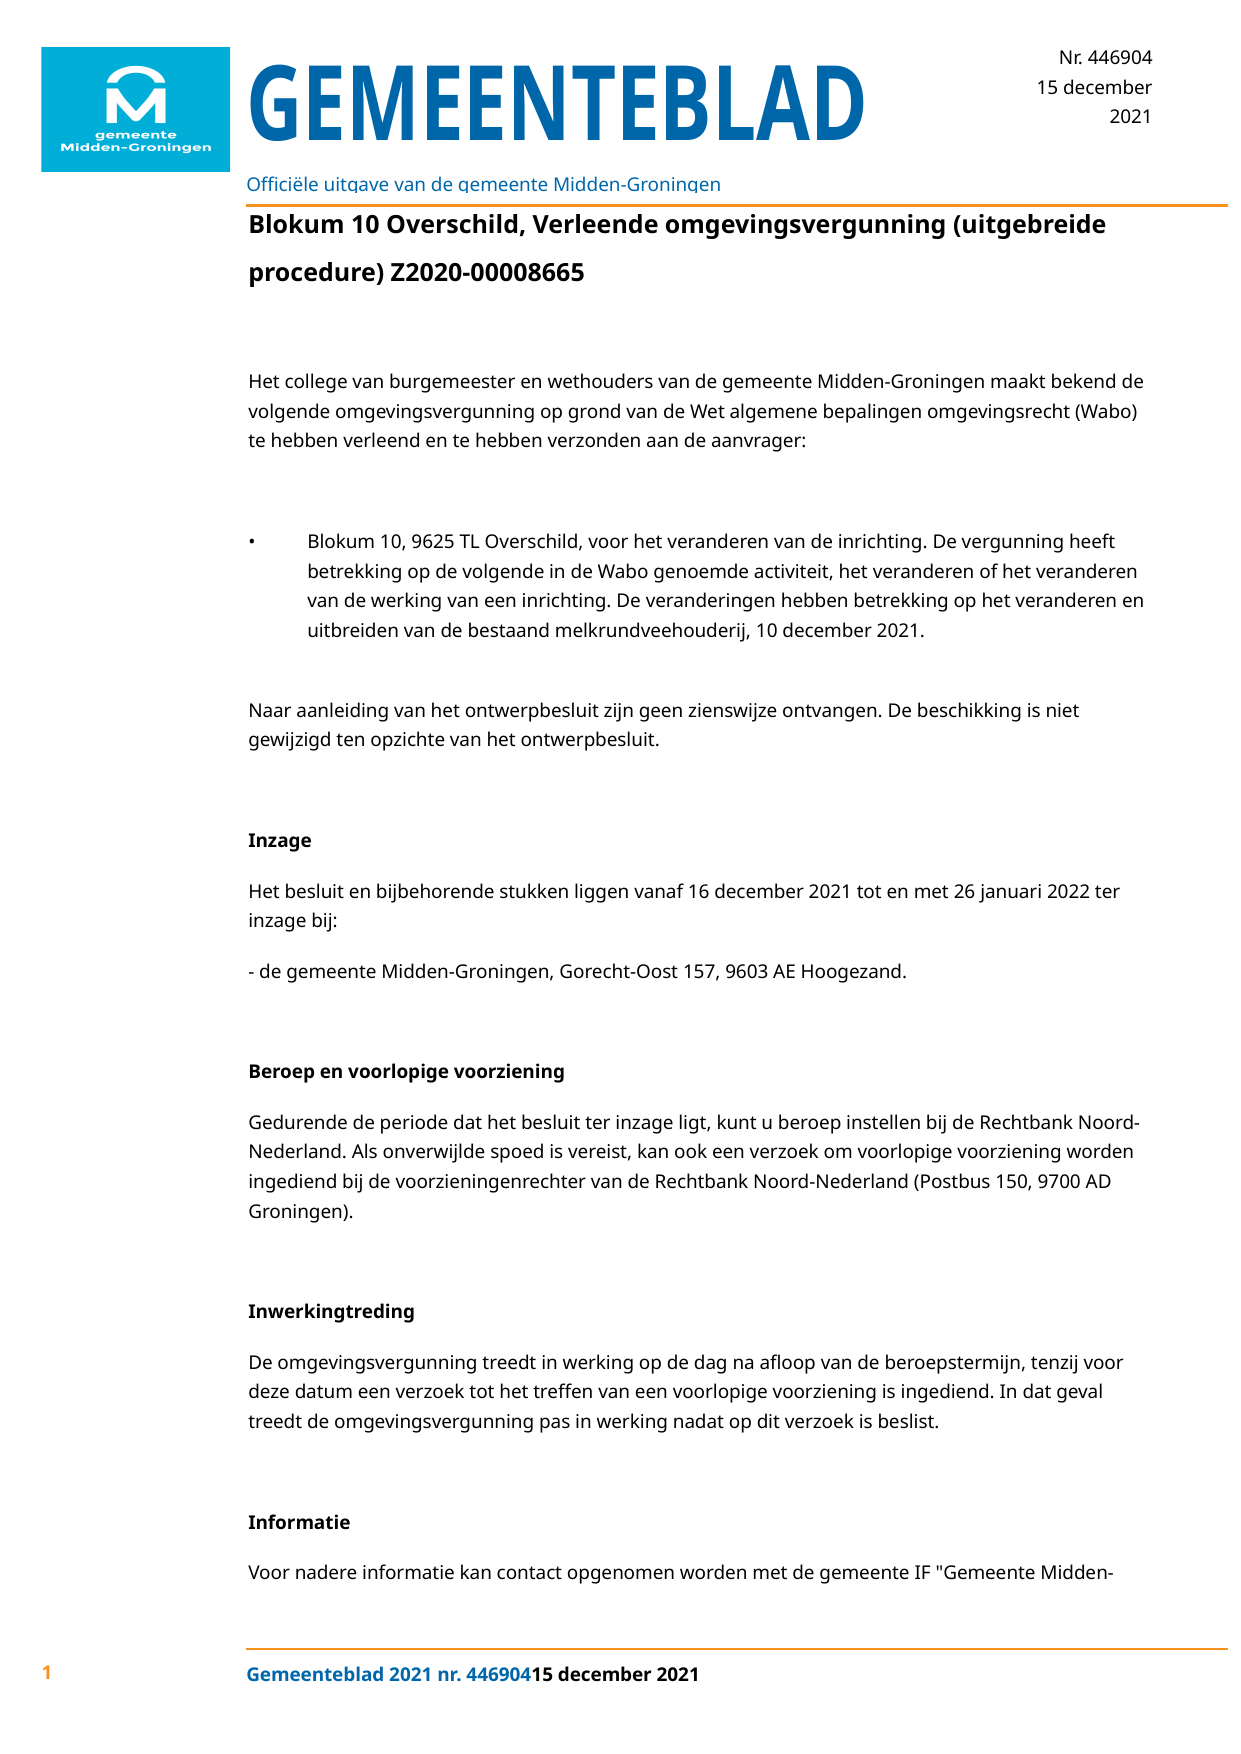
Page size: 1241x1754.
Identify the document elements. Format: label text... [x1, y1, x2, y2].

text Voor nadere informatie kan contact opgenomen worden met de gemeente IF "Gemeente Midden- [248, 1559, 1152, 1585]
text Beroep en voorlopige voorziening [248, 1059, 1152, 1084]
text Gedurende de periode dat het besluit ter inzage ligt, kunt u beroep instellen bij de Rechtbank Noord-Nederland. Als onverwijlde spoed is vereist, kan ook een verzoek om voorlopige voorziening worden ingediend bij de voorzieningenrechter van de Rechtbank Noord-Nederland (Postbus 150, 9700 AD Groningen). [248, 1109, 1152, 1224]
text Het college van burgemeester en wethouders van de gemeente Midden-Groningen maakt bekend de volgende omgevingsvergunning op grond van de Wet algemene bepalingen omgevingsrecht (Wabo) te hebben verleend en te hebben verzonden aan de aanvrager: [248, 368, 1152, 453]
list Blokum 10, 9625 TL Overschild, voor het veranderen van de inrichting. De vergunning heeft betrekking op de volgende in de Wabo genoemde activiteit, het veranderen of het veranderen van de werking van een inrichting. De veranderingen hebben betrekking op het veranderen en uitbreiden van de bestaand melkrundveehouderij, 10 december 2021. [248, 528, 1152, 643]
picture [108, 66, 164, 82]
text Het besluit en bijbehorende stukken liggen vanaf 16 december 2021 tot en met 26 januari 2022 ter inzage bij: [248, 878, 1152, 933]
picture [184, 146, 190, 153]
text De omgevingsvergunning treedt in werking op de dag na afloop van de beroepstermijn, tenzij voor deze datum een verzoek tot het treffen van een voorlopige voorziening is ingediend. In dat geval treedt de omgevingsvergunning pas in werking nadat op dit verzoek is beslist. [248, 1349, 1152, 1434]
text Blokum 10 Overschild, Verleende omgevingsvergunning (uitgebreide procedure) Z2020-00008665 [248, 207, 1152, 288]
text Inzage [248, 827, 1152, 853]
text Inwerkingtreding [248, 1299, 1152, 1324]
text - de gemeente Midden-Groningen, Gorecht-Oost 157, 9603 AE Hoogezand. [248, 958, 1152, 984]
text Naar aanleiding van het ontwerpbesluit zijn geen zienswijze ontvangen. De beschikking is niet gewijzigd ten opzichte van het ontwerpbesluit. [248, 697, 1152, 752]
picture [107, 89, 165, 122]
text Informatie [248, 1509, 1152, 1535]
